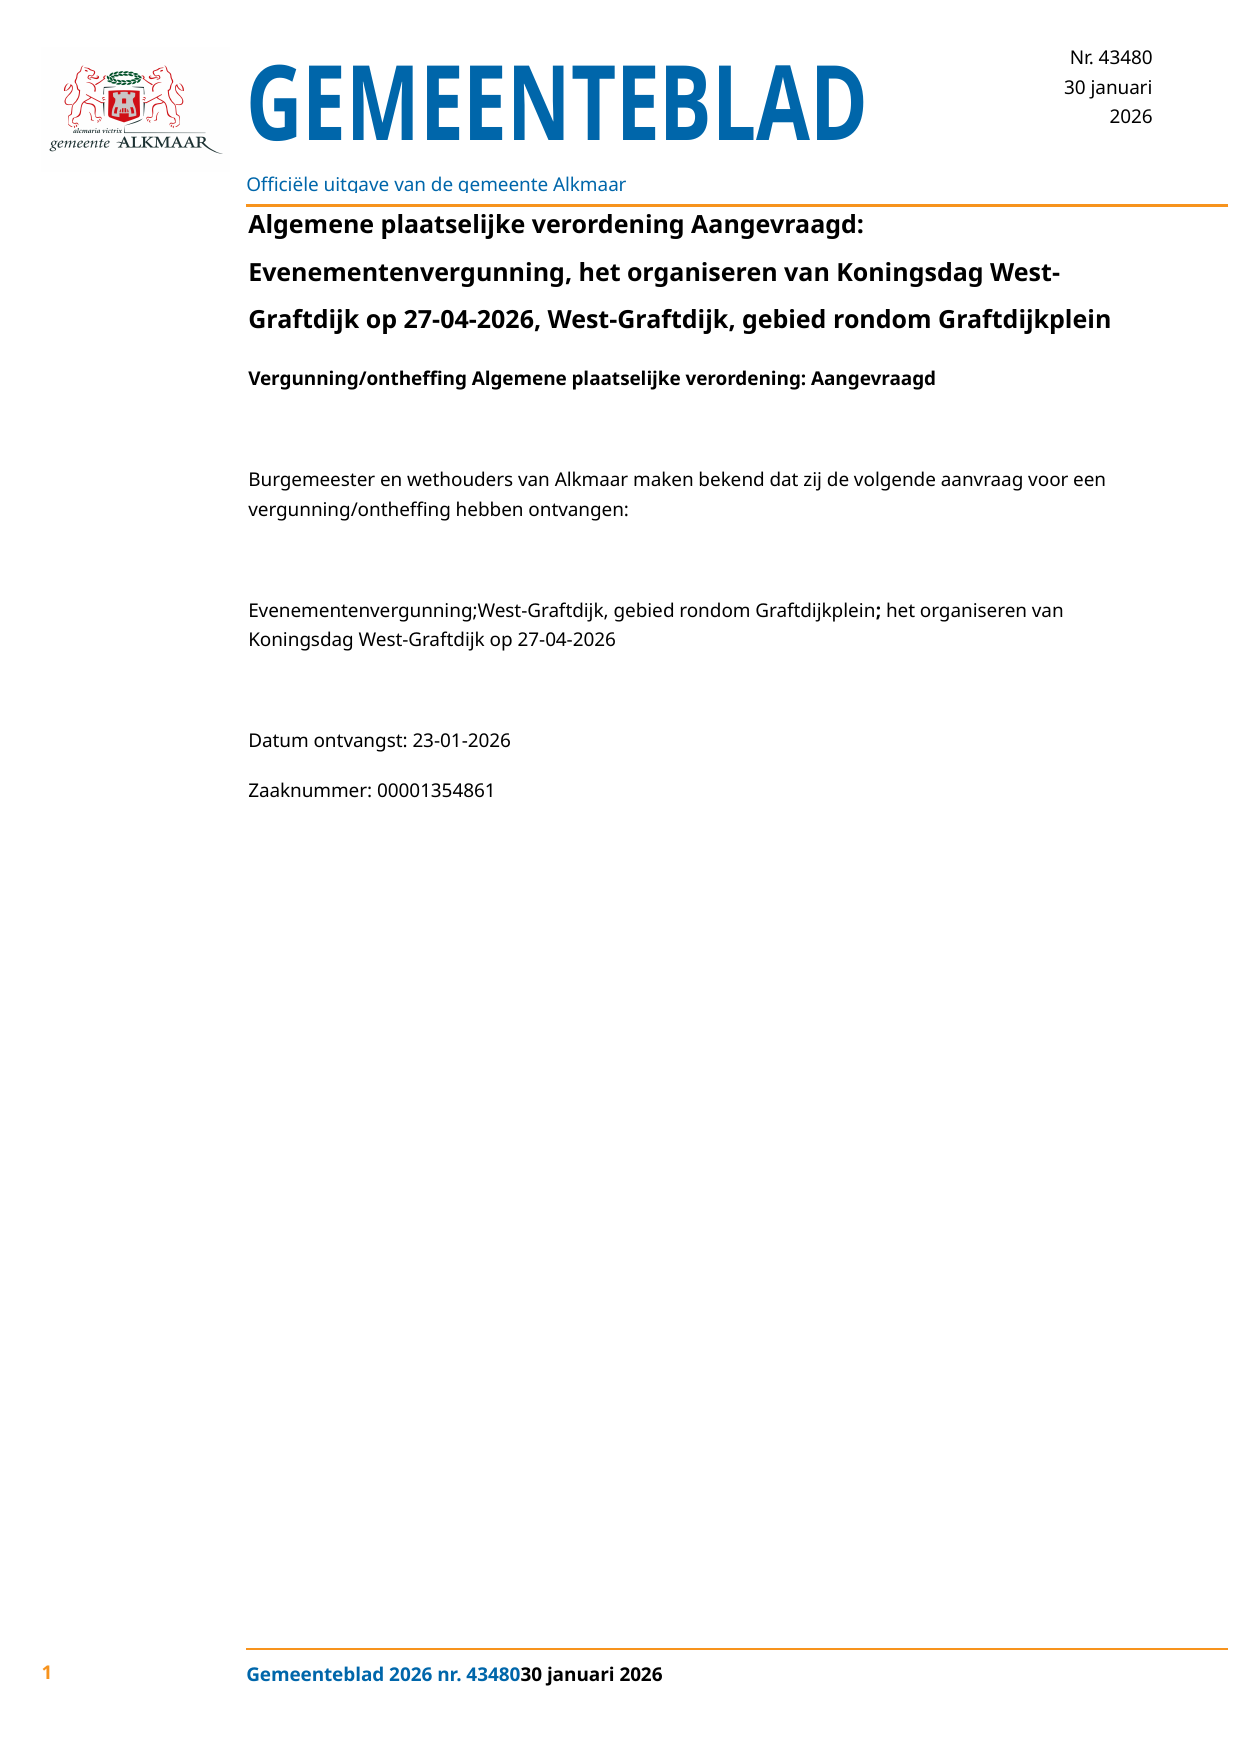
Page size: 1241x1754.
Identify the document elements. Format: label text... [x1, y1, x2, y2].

text Evenementenvergunning;West-Graftdijk, gebied rondom Graftdijkplein; het organiseren van Koningsdag West-Graftdijk op 27-04-2026 [248, 597, 1152, 652]
picture [41, 47, 231, 172]
text Zaaknummer: 00001354861 [248, 778, 1152, 803]
text Burgemeester en wethouders van Alkmaar maken bekend dat zij de volgende aanvraag voor een vergunning/ontheffing hebben ontvangen: [248, 466, 1152, 522]
text Datum ontvangst: 23-01-2026 [248, 727, 1152, 753]
text Algemene plaatselijke verordening Aangevraagd: Evenementenvergunning, het organiseren van Koningsdag West-Graftdijk op 27-04-2026, West-Graftdijk, gebied rondom Graftdijkplein [248, 207, 1152, 336]
text Vergunning/ontheffing Algemene plaatselijke verordening: Aangevraagd [248, 366, 1152, 391]
